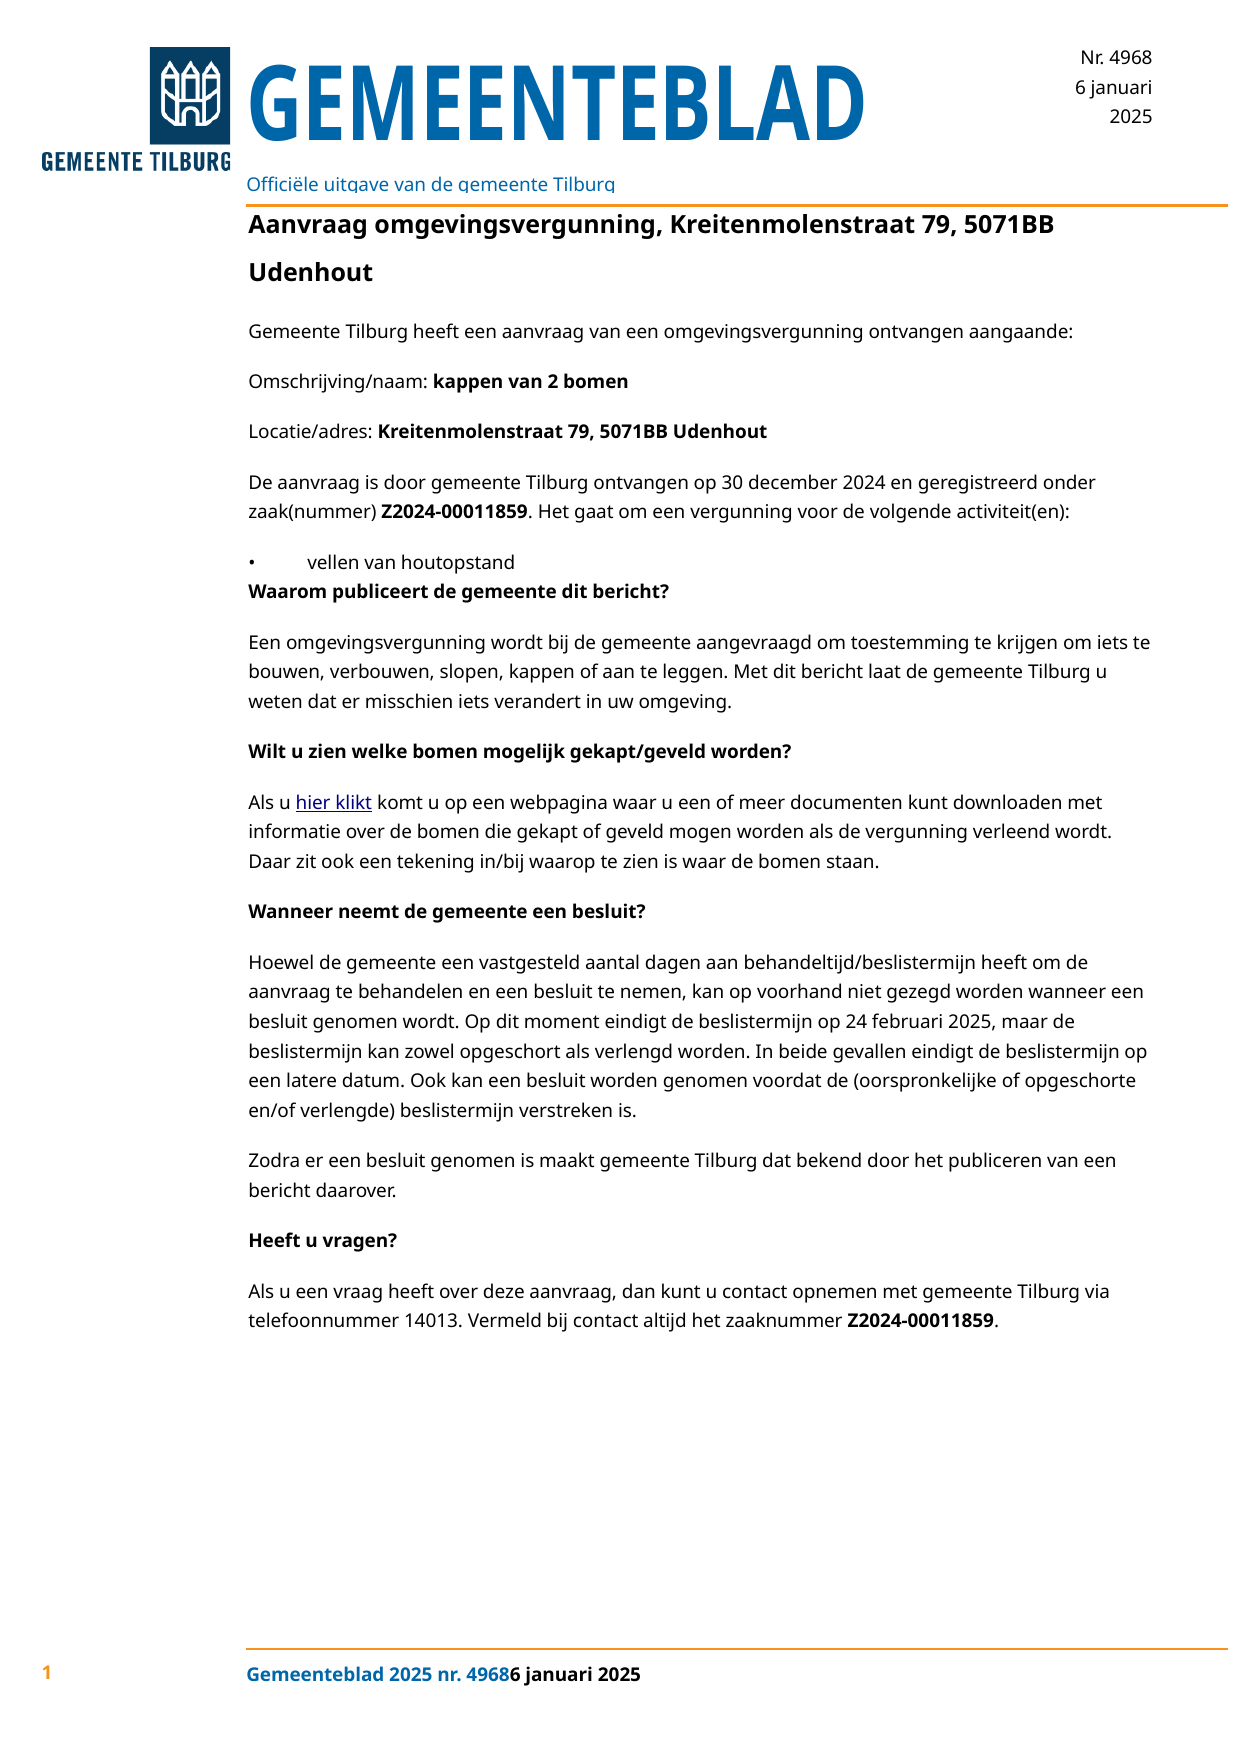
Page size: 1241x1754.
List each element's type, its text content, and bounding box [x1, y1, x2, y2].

text Gemeente Tilburg heeft een aanvraag van een omgevingsvergunning ontvangen aangaande: [248, 318, 1152, 344]
text Hoewel de gemeente een vastgesteld aantal dagen aan behandeltijd/beslistermijn heeft om de aanvraag te behandelen en een besluit te nemen, kan op voorhand niet gezegd worden wanneer een besluit genomen wordt. Op dit moment eindigt de beslistermijn op 24 februari 2025, maar de beslistermijn kan zowel opgeschort als verlengd worden. In beide gevallen eindigt de beslistermijn op een latere datum. Ook kan een besluit worden genomen voordat de (oorspronkelijke of opgeschorte en/of verlengde) beslistermijn verstreken is. [248, 949, 1152, 1123]
text Als u hier klikt komt u op een webpagina waar u een of meer documenten kunt downloaden met informatie over de bomen die gekapt of geveld mogen worden als de vergunning verleend wordt. Daar zit ook een tekening in/bij waarop te zien is waar de bomen staan. [248, 789, 1152, 874]
text Wilt u zien welke bomen mogelijk gekapt/geveld worden? [248, 739, 1152, 764]
text Een omgevingsvergunning wordt bij de gemeente aangevraagd om toestemming te krijgen om iets te bouwen, verbouwen, slopen, kappen of aan te leggen. Met dit bericht laat de gemeente Tilburg u weten dat er misschien iets verandert in uw omgeving. [248, 629, 1152, 714]
text Wanneer neemt de gemeente een besluit? [248, 899, 1152, 924]
picture [41, 47, 231, 172]
list vellen van houtopstand [248, 549, 1152, 575]
text Aanvraag omgevingsvergunning, Kreitenmolenstraat 79, 5071BB Udenhout [248, 207, 1152, 288]
text Omschrijving/naam: kappen van 2 bomen [248, 368, 1152, 394]
text Waarom publiceert de gemeente dit bericht? [248, 579, 1152, 604]
text Locatie/adres: Kreitenmolenstraat 79, 5071BB Udenhout [248, 419, 1152, 444]
text De aanvraag is door gemeente Tilburg ontvangen op 30 december 2024 en geregistreerd onder zaak(nummer) Z2024-00011859. Het gaat om een vergunning voor de volgende activiteit(en): [248, 469, 1152, 524]
text Heeft u vragen? [248, 1227, 1152, 1253]
text Zodra er een besluit genomen is maakt gemeente Tilburg dat bekend door het publiceren van een bericht daarover. [248, 1147, 1152, 1203]
text Als u een vraag heeft over deze aanvraag, dan kunt u contact opnemen met gemeente Tilburg via telefoonnummer 14013. Vermeld bij contact altijd het zaaknummer Z2024-00011859. [248, 1278, 1152, 1333]
